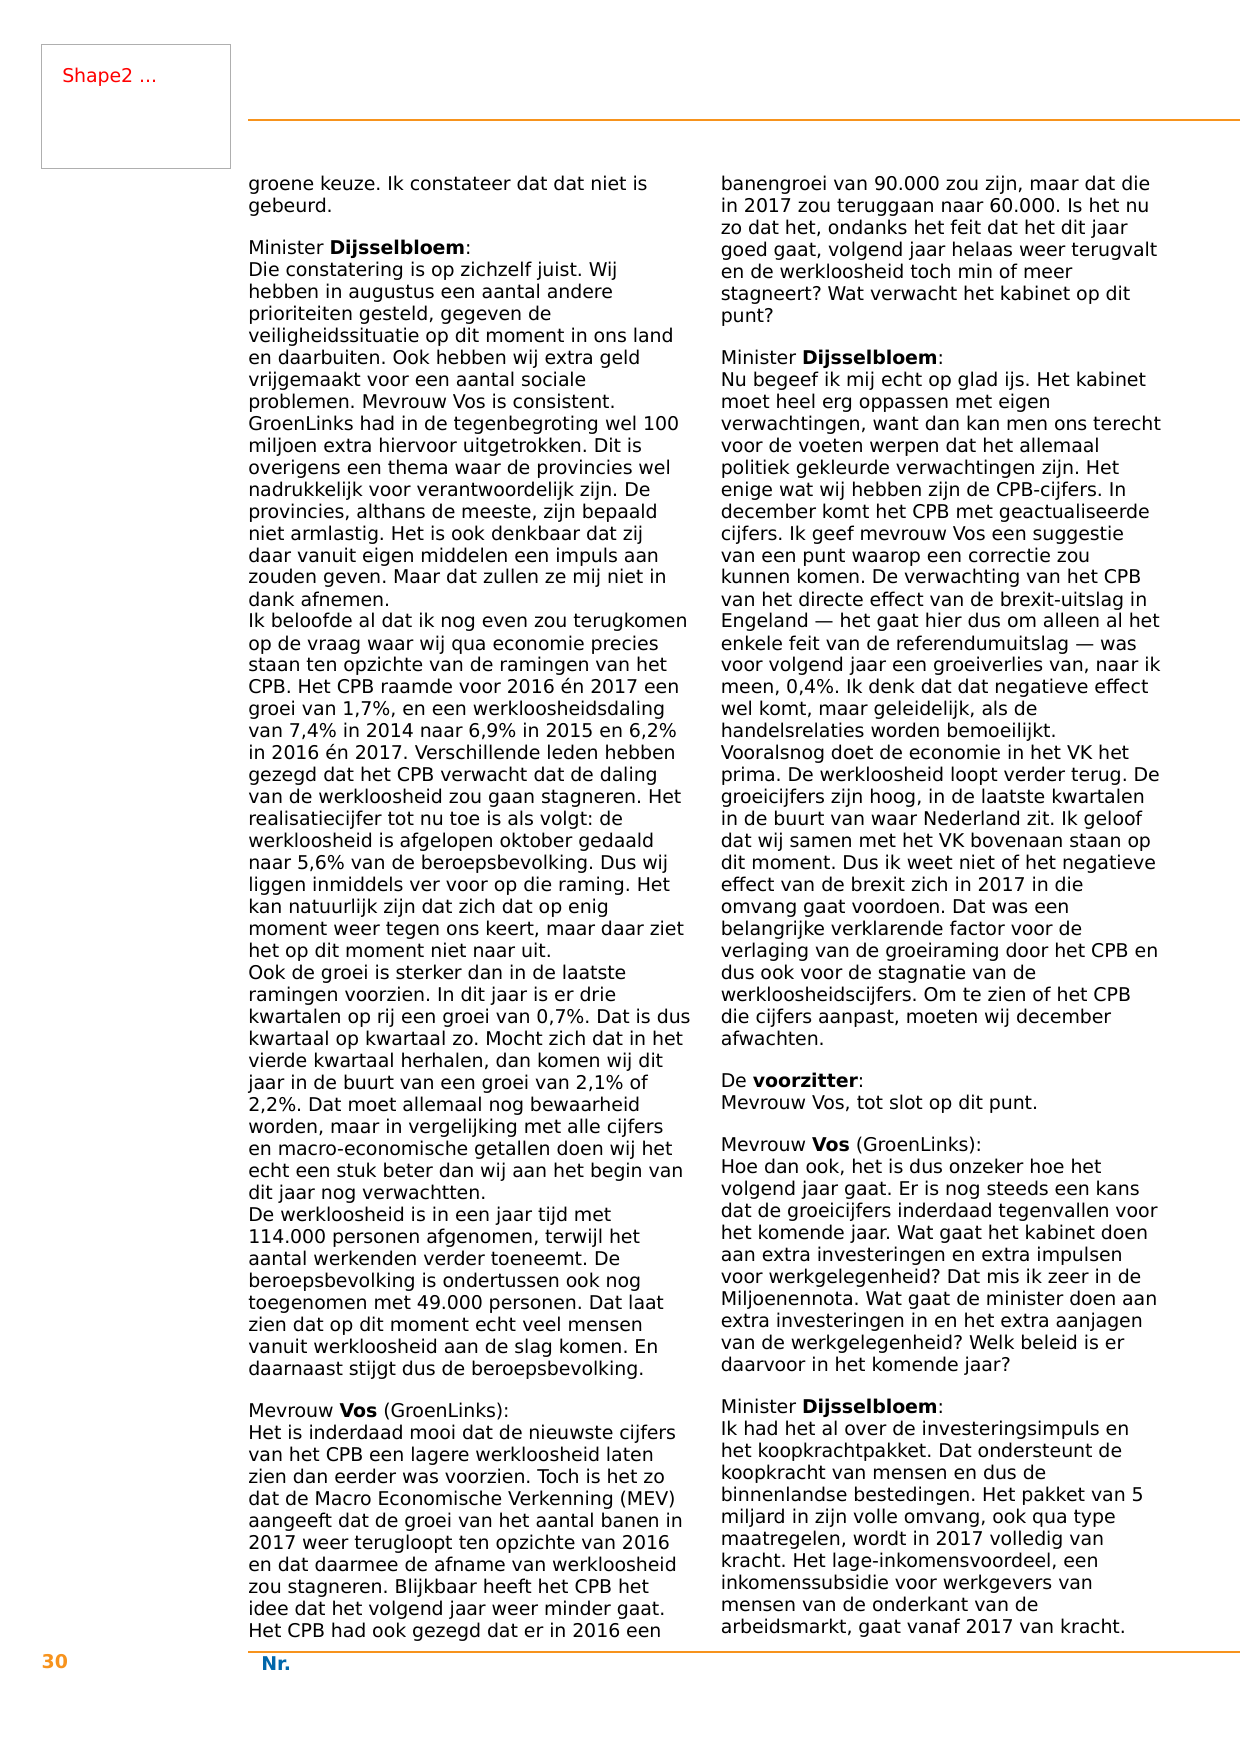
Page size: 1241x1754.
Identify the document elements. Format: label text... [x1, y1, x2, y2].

text Minister Dijsselbloem: [248, 237, 691, 259]
text groene keuze. Ik constateer dat dat niet is gebeurd. [248, 173, 691, 217]
text Ook de groei is sterker dan in de laatste ramingen voorzien. In dit jaar is er drie kwartalen op rij een groei van 0,7%. Dat is dus kwartaal op kwartaal zo. Mocht zich dat in het vierde kwartaal herhalen, dan komen wij dit jaar in de buurt van een groei van 2,1% of 2,2%. Dat moet allemaal nog bewaarheid worden, maar in vergelijking met alle cijfers en macro-economische getallen doen wij het echt een stuk beter dan wij aan het begin van dit jaar nog verwachtten. [248, 962, 691, 1204]
text De voorzitter: [721, 1070, 1163, 1092]
text Het is inderdaad mooi dat de nieuwste cijfers van het CPB een lagere werkloosheid laten zien dan eerder was voorzien. Toch is het zo dat de Macro Economische Verkenning (MEV) aangeeft dat de groei van het aantal banen in 2017 weer terugloopt ten opzichte van 2016 en dat daarmee de afname van werkloosheid zou stagneren. Blijkbaar heeft het CPB het idee dat het volgend jaar weer minder gaat. Het CPB had ook gezegd dat er in 2016 een [248, 1422, 691, 1641]
text Hoe dan ook, het is dus onzeker hoe het volgend jaar gaat. Er is nog steeds een kans dat de groeicijfers inderdaad tegenvallen voor het komende jaar. Wat gaat het kabinet doen aan extra investeringen en extra impulsen voor werkgelegenheid? Dat mis ik zeer in de Miljoenennota. Wat gaat de minister doen aan extra investeringen in en het extra aanjagen van de werkgelegenheid? Welk beleid is er daarvoor in het komende jaar? [721, 1156, 1163, 1376]
text banengroei van 90.000 zou zijn, maar dat die in 2017 zou teruggaan naar 60.000. Is het nu zo dat het, ondanks het feit dat het dit jaar goed gaat, volgend jaar helaas weer terugvalt en de werkloosheid toch min of meer stagneert? Wat verwacht het kabinet op dit punt? [721, 173, 1163, 327]
text De werkloosheid is in een jaar tijd met 114.000 personen afgenomen, terwijl het aantal werkenden verder toeneemt. De beroepsbevolking is ondertussen ook nog toegenomen met 49.000 personen. Dat laat zien dat op dit moment echt veel mensen vanuit werkloosheid aan de slag komen. En daarnaast stijgt dus de beroepsbevolking. [248, 1204, 691, 1380]
text Mevrouw Vos (GroenLinks): [721, 1134, 1163, 1156]
text Die constatering is op zichzelf juist. Wij hebben in augustus een aantal andere prioriteiten gesteld, gegeven de veiligheidssituatie op dit moment in ons land en daarbuiten. Ook hebben wij extra geld vrijgemaakt voor een aantal sociale problemen. Mevrouw Vos is consistent. GroenLinks had in de tegenbegroting wel 100 miljoen extra hiervoor uitgetrokken. Dit is overigens een thema waar de provincies wel nadrukkelijk voor verantwoordelijk zijn. De provincies, althans de meeste, zijn bepaald niet armlastig. Het is ook denkbaar dat zij daar vanuit eigen middelen een impuls aan zouden geven. Maar dat zullen ze mij niet in dank afnemen. [248, 259, 691, 610]
text Mevrouw Vos (GroenLinks): [248, 1400, 691, 1422]
text Nu begeef ik mij echt op glad ijs. Het kabinet moet heel erg oppassen met eigen verwachtingen, want dan kan men ons terecht voor de voeten werpen dat het allemaal politiek gekleurde verwachtingen zijn. Het enige wat wij hebben zijn de CPB-cijfers. In december komt het CPB met geactualiseerde cijfers. Ik geef mevrouw Vos een suggestie van een punt waarop een correctie zou kunnen komen. De verwachting van het CPB van het directe effect van de brexit-uitslag in Engeland — het gaat hier dus om alleen al het enkele feit van de referendumuitslag — was voor volgend jaar een groeiverlies van, naar ik meen, 0,4%. Ik denk dat dat negatieve effect wel komt, maar geleidelijk, als de handelsrelaties worden bemoeilijkt. Vooralsnog doet de economie in het VK het prima. De werkloosheid loopt verder terug. De groeicijfers zijn hoog, in de laatste kwartalen in de buurt van waar Nederland zit. Ik geloof dat wij samen met het VK bovenaan staan op dit moment. Dus ik weet niet of het negatieve effect van de brexit zich in 2017 in die omvang gaat voordoen. Dat was een belangrijke verklarende factor voor de verlaging van de groeiraming door het CPB en dus ook voor de stagnatie van de werkloosheidscijfers. Om te zien of het CPB die cijfers aanpast, moeten wij december afwachten. [721, 369, 1163, 1050]
text Ik had het al over de investeringsimpuls en het koopkrachtpakket. Dat ondersteunt de koopkracht van mensen en dus de binnenlandse bestedingen. Het pakket van 5 miljard in zijn volle omvang, ook qua type maatregelen, wordt in 2017 volledig van kracht. Het lage-inkomensvoordeel, een inkomenssubsidie voor werkgevers van mensen van de onderkant van de arbeidsmarkt, gaat vanaf 2017 van kracht. [721, 1418, 1163, 1637]
text Mevrouw Vos, tot slot op dit punt. [721, 1092, 1163, 1114]
text Ik beloofde al dat ik nog even zou terugkomen op de vraag waar wij qua economie precies staan ten opzichte van de ramingen van het CPB. Het CPB raamde voor 2016 én 2017 een groei van 1,7%, en een werkloosheidsdaling van 7,4% in 2014 naar 6,9% in 2015 en 6,2% in 2016 én 2017. Verschillende leden hebben gezegd dat het CPB verwacht dat de daling van de werkloosheid zou gaan stagneren. Het realisatiecijfer tot nu toe is als volgt: de werkloosheid is afgelopen oktober gedaald naar 5,6% van de beroepsbevolking. Dus wij liggen inmiddels ver voor op die raming. Het kan natuurlijk zijn dat zich dat op enig moment weer tegen ons keert, maar daar ziet het op dit moment niet naar uit. [248, 610, 691, 962]
text Minister Dijsselbloem: [721, 347, 1163, 369]
text Minister Dijsselbloem: [721, 1396, 1163, 1418]
